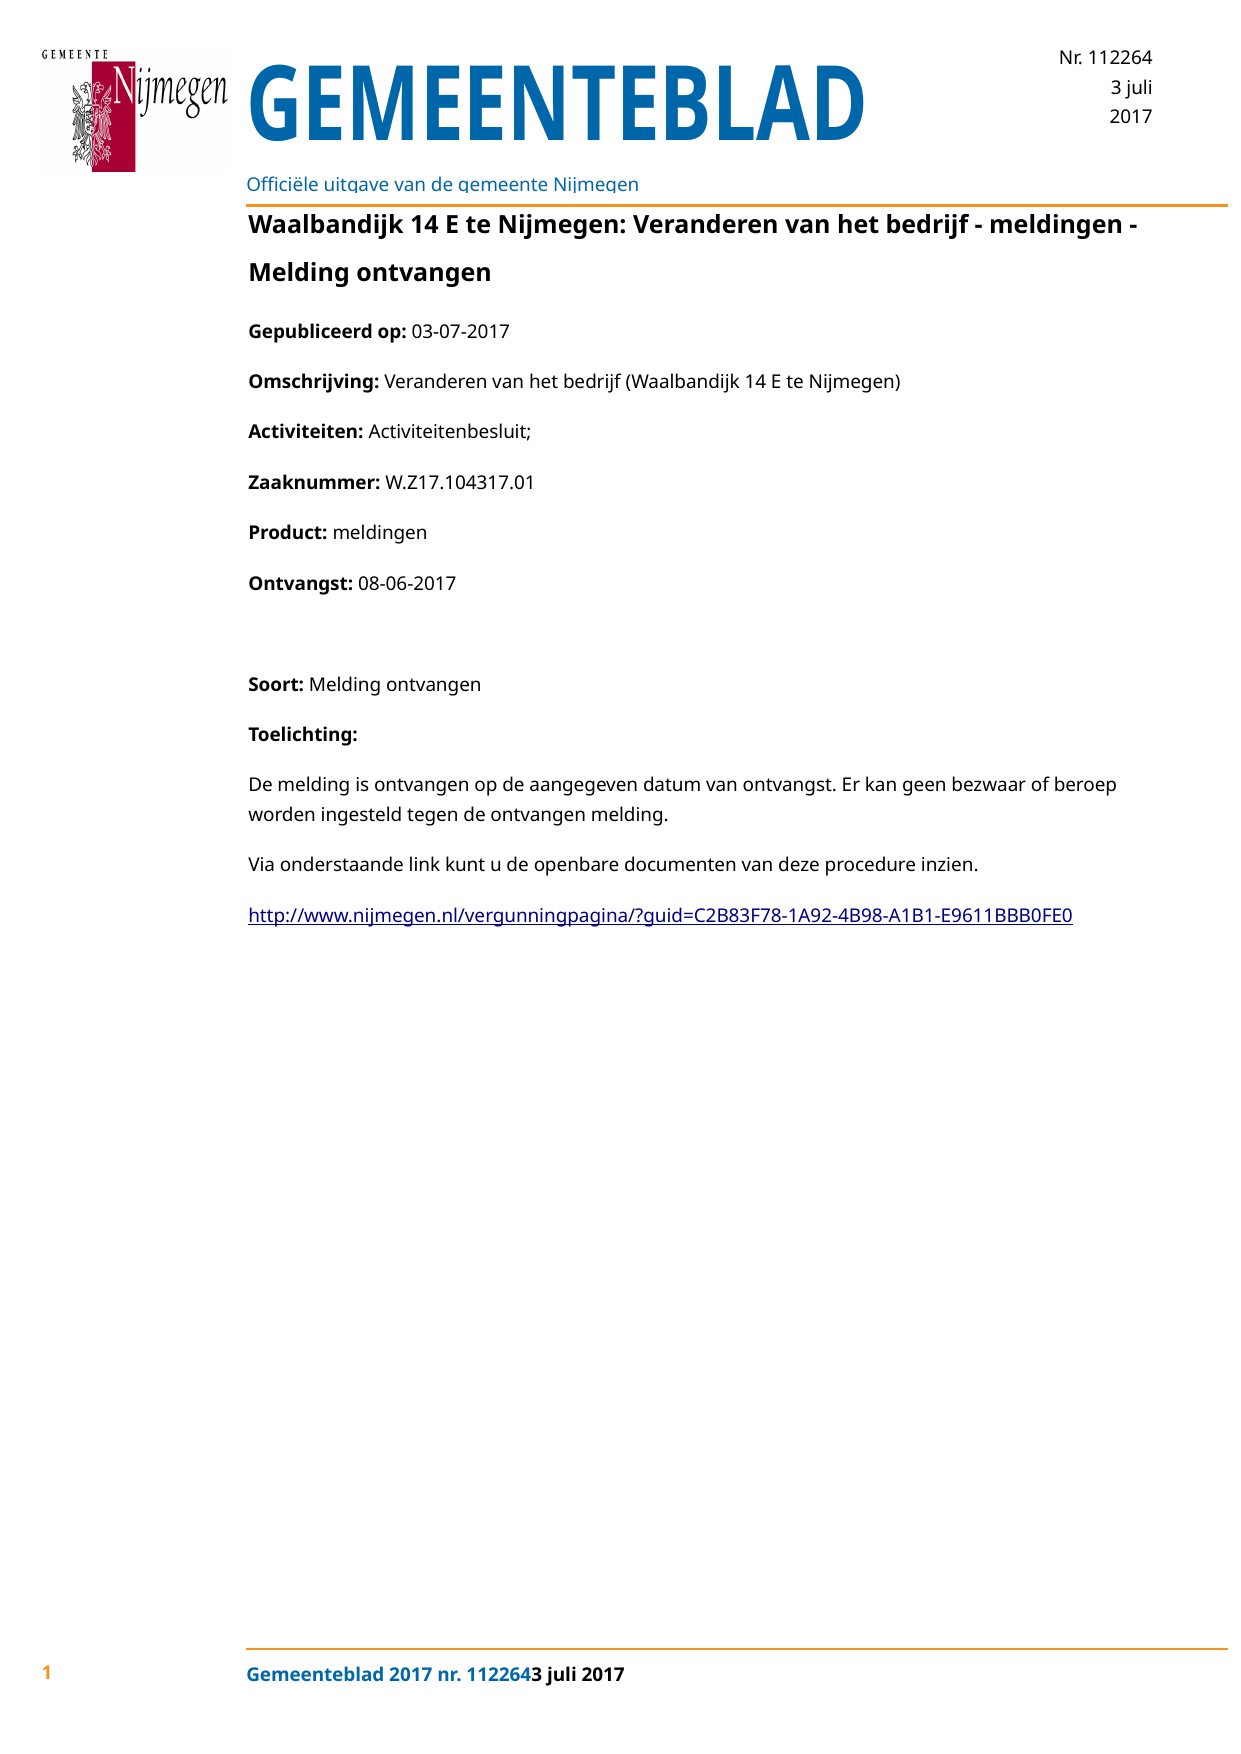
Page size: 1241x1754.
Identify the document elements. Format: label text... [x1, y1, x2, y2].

text Omschrijving: Veranderen van het bedrijf (Waalbandijk 14 E te Nijmegen) [248, 368, 1152, 394]
text Ontvangst: 08-06-2017 [248, 570, 1152, 596]
text Activiteiten: Activiteitenbesluit; [248, 419, 1152, 444]
text Waalbandijk 14 E te Nijmegen: Veranderen van het bedrijf - meldingen - Melding ontvangen [248, 207, 1152, 288]
text http://www.nijmegen.nl/vergunningpagina/?guid=C2B83F78-1A92-4B98-A1B1-E9611BBB0FE0 [248, 902, 1152, 928]
text Zaaknummer: W.Z17.104317.01 [248, 469, 1152, 495]
text De melding is ontvangen op de aangegeven datum van ontvangst. Er kan geen bezwaar of beroep worden ingesteld tegen de ontvangen melding. [248, 772, 1152, 827]
text Soort: Melding ontvangen [248, 671, 1152, 697]
text Toelichting: [248, 721, 1152, 747]
text Gepubliceerd op: 03-07-2017 [248, 318, 1152, 344]
text Product: meldingen [248, 519, 1152, 545]
picture [41, 47, 231, 172]
text Via onderstaande link kunt u de openbare documenten van deze procedure inzien. [248, 852, 1152, 877]
